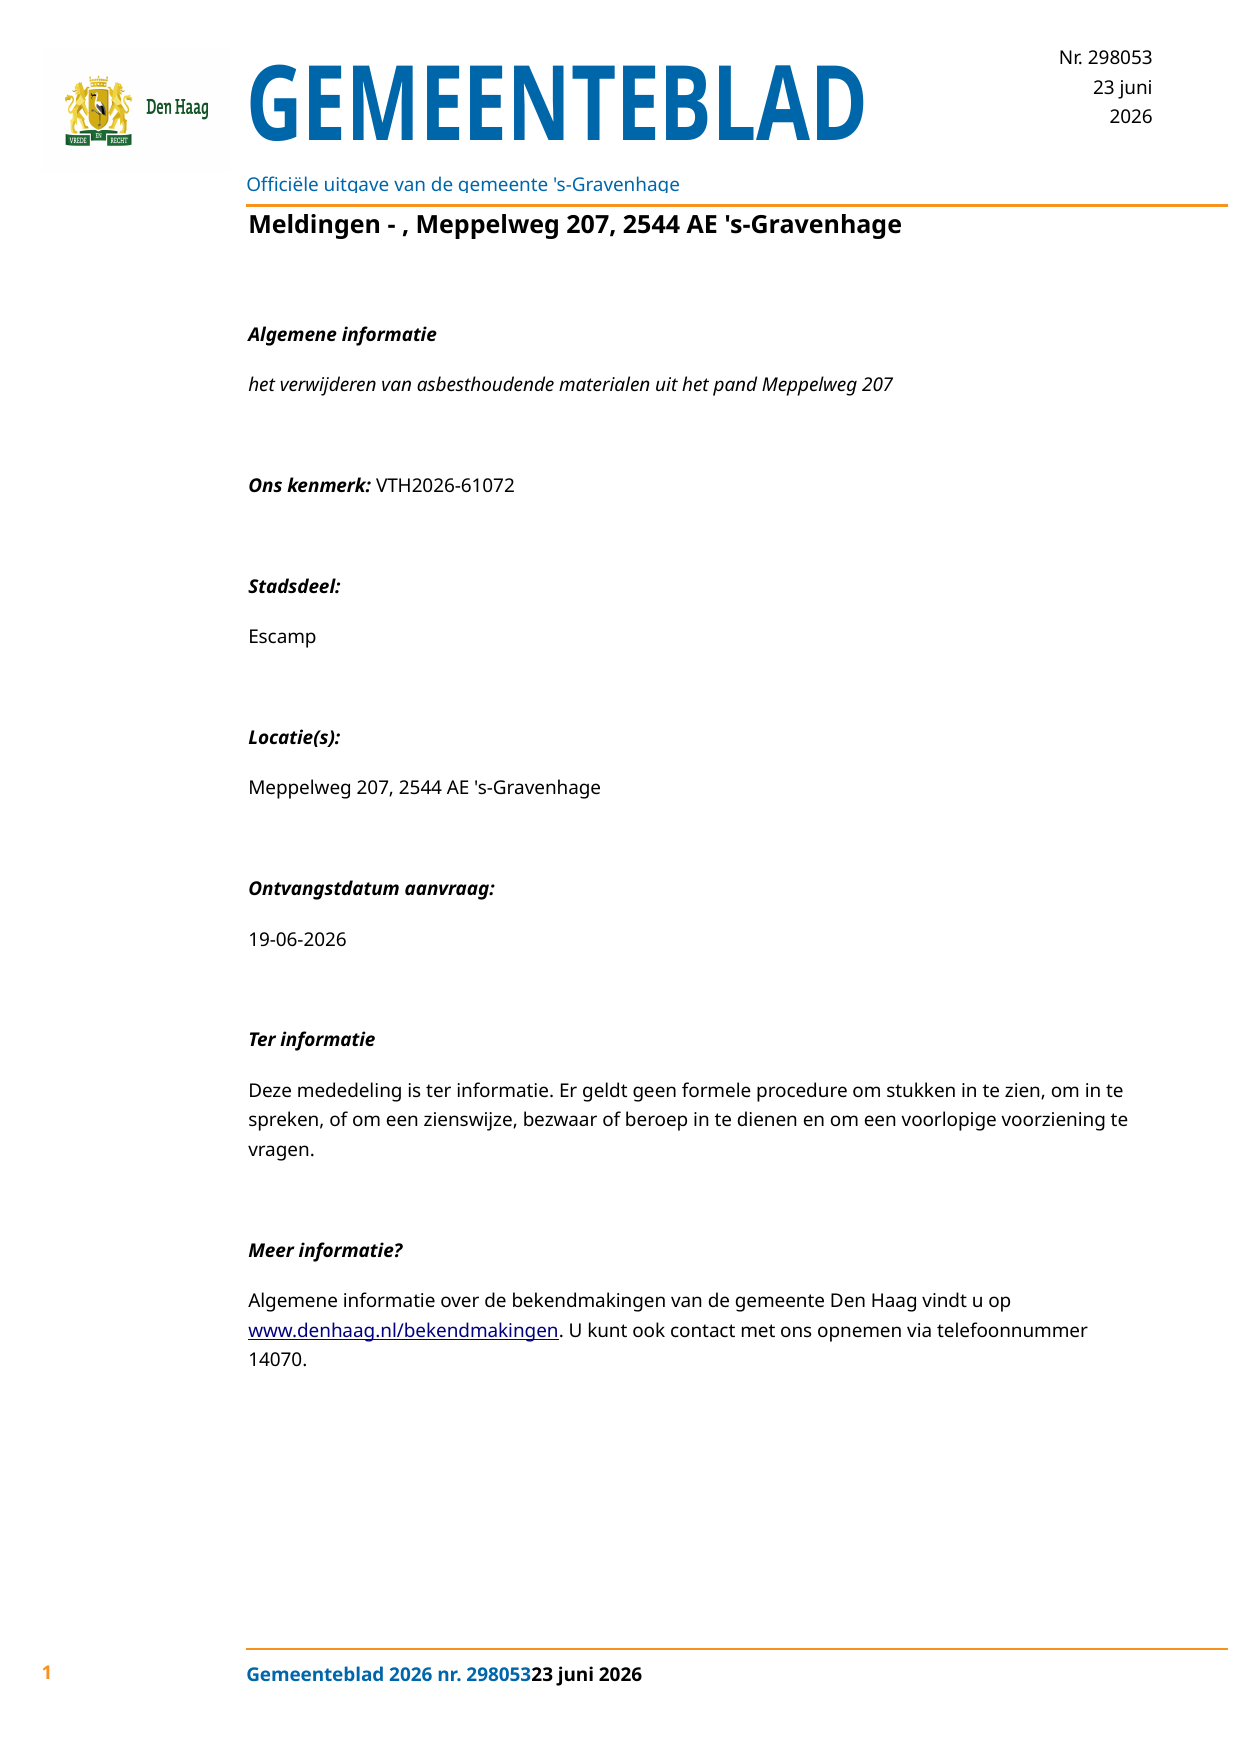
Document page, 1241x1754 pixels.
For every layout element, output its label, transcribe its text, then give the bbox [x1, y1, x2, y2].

text het verwijderen van asbesthoudende materialen uit het pand Meppelweg 207 [248, 371, 1152, 397]
text Deze mededeling is ter informatie. Er geldt geen formele procedure om stukken in te zien, om in te spreken, of om een zienswijze, bezwaar of beroep in te dienen en om een voorlopige voorziening te vragen. [248, 1077, 1152, 1162]
text Ontvangstdatum aanvraag: [248, 875, 1152, 901]
text Ter informatie [248, 1027, 1152, 1052]
text Stadsdeel: [248, 573, 1152, 598]
text Escamp [248, 623, 1152, 649]
text Algemene informatie [248, 321, 1152, 346]
text Ons kenmerk: VTH2026-61072 [248, 472, 1152, 498]
text Locatie(s): [248, 724, 1152, 750]
text Algemene informatie over de bekendmakingen van de gemeente Den Haag vindt u op www.denhaag.nl/bekendmakingen. U kunt ook contact met ons opnemen via telefoonnummer 14070. [248, 1287, 1152, 1372]
text Meer informatie? [248, 1237, 1152, 1263]
picture [41, 47, 231, 172]
text 19-06-2026 [248, 926, 1152, 951]
text Meldingen - , Meppelweg 207, 2544 AE 's-Gravenhage [248, 207, 1152, 241]
text Meppelweg 207, 2544 AE 's-Gravenhage [248, 774, 1152, 800]
